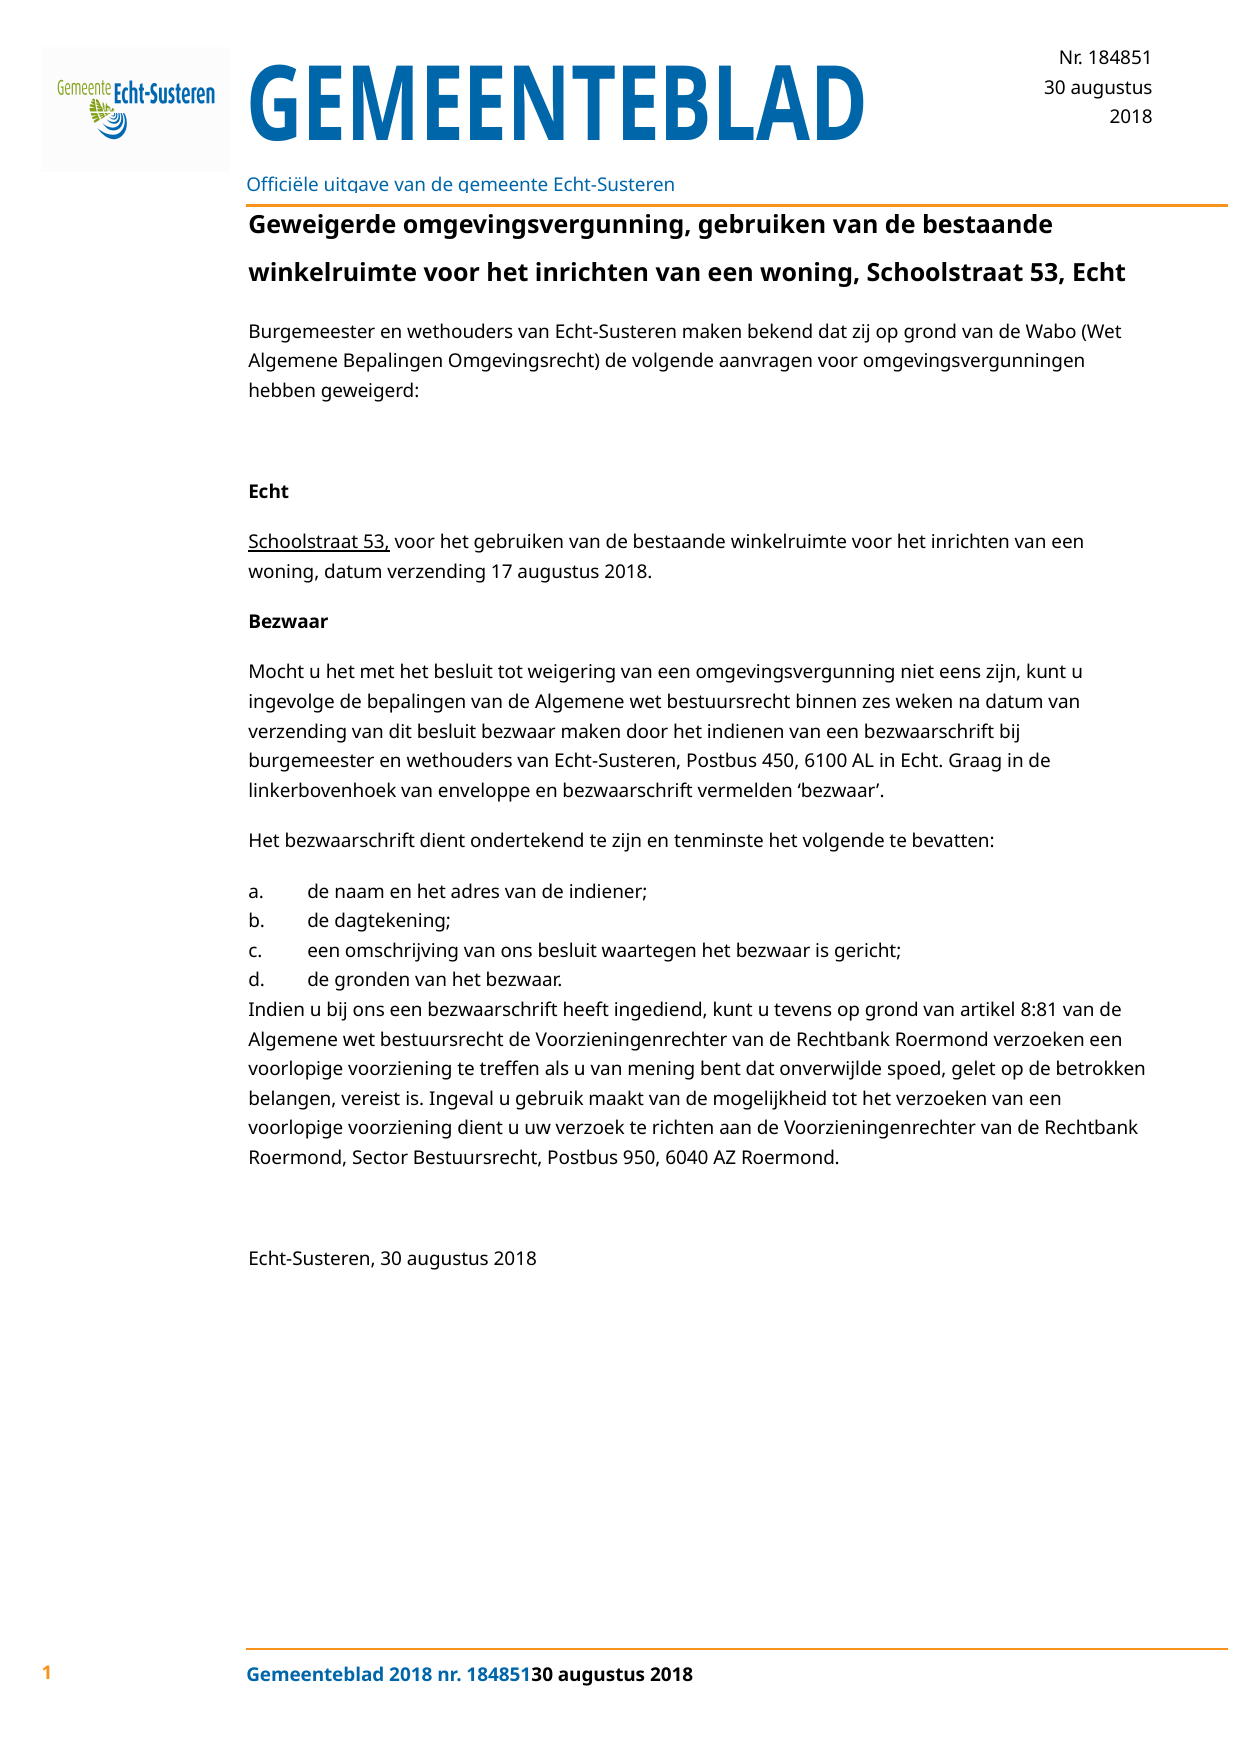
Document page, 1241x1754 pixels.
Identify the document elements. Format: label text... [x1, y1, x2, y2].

list de dagtekening; [248, 907, 1152, 933]
text Echt-Susteren, 30 augustus 2018 [248, 1245, 1152, 1271]
text Bezwaar [248, 608, 1152, 634]
text Het bezwaarschrift dient ondertekend te zijn en tenminste het volgende te bevatten: [248, 827, 1152, 853]
text Schoolstraat 53, voor het gebruiken van de bestaande winkelruimte voor het inrichten van een woning, datum verzending 17 augustus 2018. [248, 528, 1152, 584]
text Echt [248, 478, 1152, 504]
text Mocht u het met het besluit tot weigering van een omgevingsvergunning niet eens zijn, kunt u ingevolge de bepalingen van de Algemene wet bestuursrecht binnen zes weken na datum van verzending van dit besluit bezwaar maken door het indienen van een bezwaarschrift bij burgemeester en wethouders van Echt-Susteren, Postbus 450, 6100 AL in Echt. Graag in de linkerbovenhoek van enveloppe en bezwaarschrift vermelden ‘bezwaar’. [248, 659, 1152, 803]
text Burgemeester en wethouders van Echt-Susteren maken bekend dat zij op grond van de Wabo (Wet Algemene Bepalingen Omgevingsrecht) de volgende aanvragen voor omgevingsvergunningen hebben geweigerd: [248, 318, 1152, 403]
text Geweigerde omgevingsvergunning, gebruiken van de bestaande winkelruimte voor het inrichten van een woning, Schoolstraat 53, Echt [248, 207, 1152, 288]
list een omschrijving van ons besluit waartegen het bezwaar is gericht; [248, 937, 1152, 963]
list de gronden van het bezwaar. [248, 967, 1152, 992]
text Indien u bij ons een bezwaarschrift heeft ingediend, kunt u tevens op grond van artikel 8:81 van de Algemene wet bestuursrecht de Voorzieningenrechter van de Rechtbank Roermond verzoeken een voorlopige voorziening te treffen als u van mening bent dat onverwijlde spoed, gelet op de betrokken belangen, vereist is. Ingeval u gebruik maakt van de mogelijkheid tot het verzoeken van een voorlopige voorziening dient u uw verzoek te richten aan de Voorzieningenrechter van de Rechtbank Roermond, Sector Bestuursrecht, Postbus 950, 6040 AZ Roermond. [248, 996, 1152, 1170]
picture [41, 47, 231, 172]
list de naam en het adres van de indiener; [248, 878, 1152, 904]
